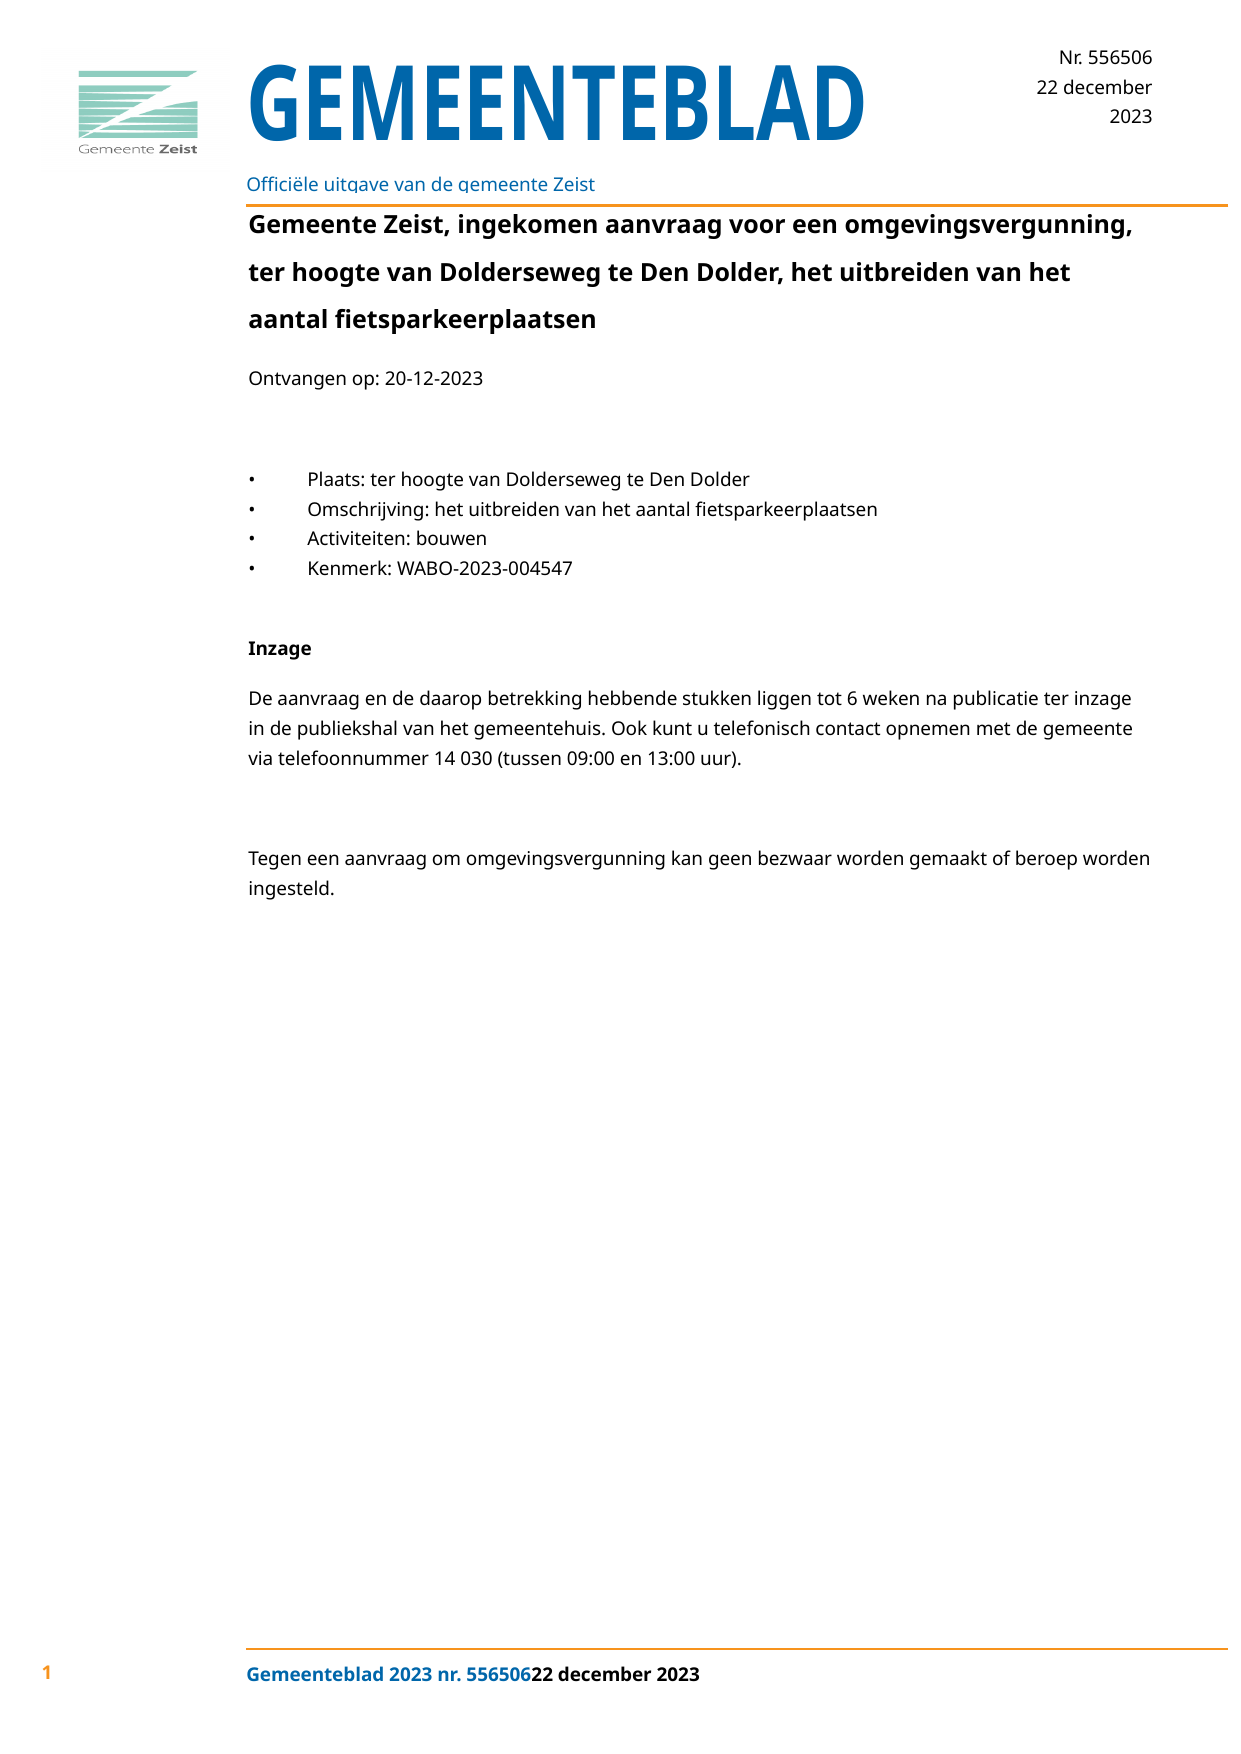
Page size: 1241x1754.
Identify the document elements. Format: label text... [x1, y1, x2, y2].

picture [41, 47, 231, 172]
text Ontvangen op: 20-12-2023 [248, 366, 1152, 391]
list Kenmerk: WABO-2023-004547 [248, 555, 1152, 581]
list Plaats: ter hoogte van Dolderseweg te Den Dolder [248, 466, 1152, 492]
text Gemeente Zeist, ingekomen aanvraag voor een omgevingsvergunning, ter hoogte van Dolderseweg te Den Dolder, het uitbreiden van het aantal fietsparkeerplaatsen [248, 207, 1152, 336]
text Tegen een aanvraag om omgevingsvergunning kan geen bezwaar worden gemaakt of beroep worden ingesteld. [248, 846, 1152, 901]
list Activiteiten: bouwen [248, 526, 1152, 551]
text De aanvraag en de daarop betrekking hebbende stukken liggen tot 6 weken na publicatie ter inzage in de publiekshal van het gemeentehuis. Ook kunt u telefonisch contact opnemen met de gemeente via telefoonnummer 14 030 (tussen 09:00 en 13:00 uur). [248, 686, 1152, 770]
text Inzage [248, 635, 1152, 661]
list Omschrijving: het uitbreiden van het aantal fietsparkeerplaatsen [248, 496, 1152, 522]
